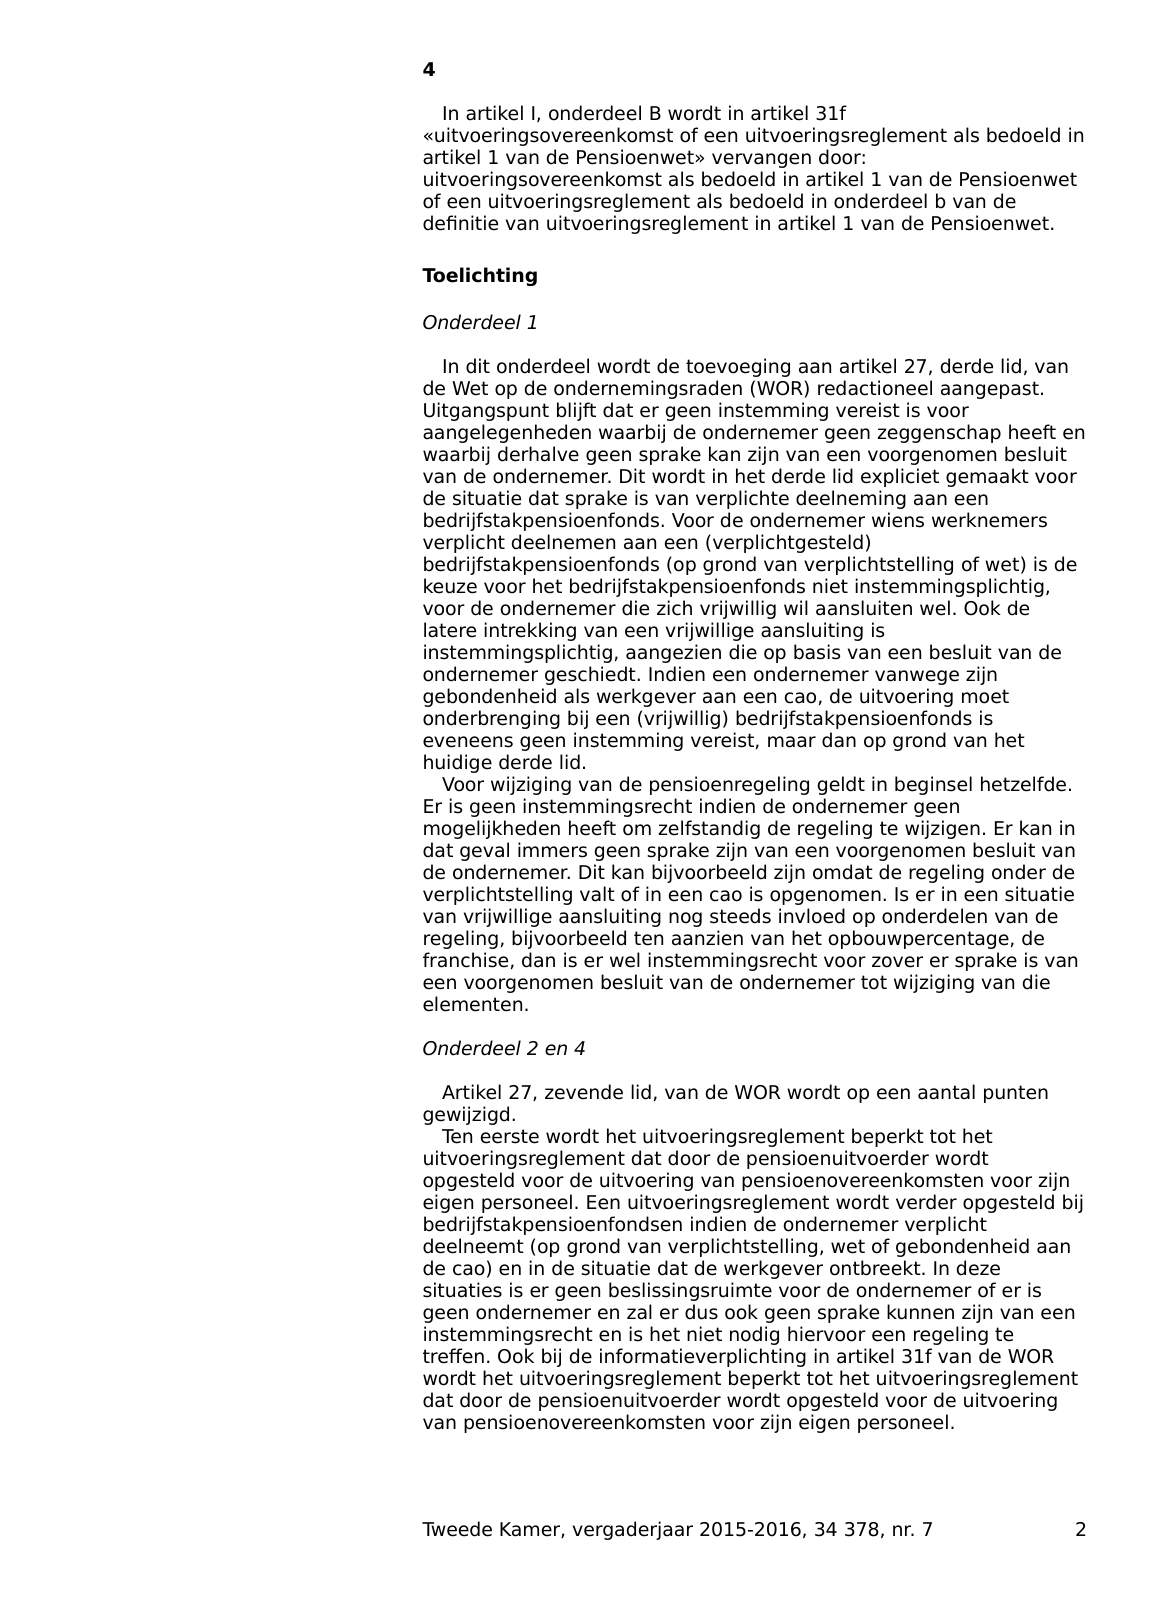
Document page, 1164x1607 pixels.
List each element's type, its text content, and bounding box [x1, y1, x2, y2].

text Ten eerste wordt het uitvoeringsreglement beperkt tot het uitvoeringsreglement dat door de pensioenuitvoerder wordt opgesteld voor de uitvoering van pensioenovereenkomsten voor zijn eigen personeel. Een uitvoeringsreglement wordt verder opgesteld bij bedrijfstakpensioenfondsen indien de ondernemer verplicht deelneemt (op grond van verplichtstelling, wet of gebondenheid aan de cao) en in de situatie dat de werkgever ontbreekt. In deze situaties is er geen beslissingsruimte voor de ondernemer of er is geen ondernemer en zal er dus ook geen sprake kunnen zijn van een instemmingsrecht en is het niet nodig hiervoor een regeling te treffen. Ook bij de informatieverplichting in artikel 31f van de WOR wordt het uitvoeringsreglement beperkt tot het uitvoeringsreglement dat door de pensioenuitvoerder wordt opgesteld voor de uitvoering van pensioenovereenkomsten voor zijn eigen personeel. [422, 1126, 1087, 1434]
subtitle Onderdeel 1 [422, 312, 1087, 334]
subtitle 4 [422, 59, 1087, 81]
subtitle Onderdeel 2 en 4 [422, 1038, 1087, 1060]
text Artikel 27, zevende lid, van de WOR wordt op een aantal punten gewijzigd. [422, 1082, 1087, 1126]
text In artikel I, onderdeel B wordt in artikel 31f «uitvoeringsovereenkomst of een uitvoeringsreglement als bedoeld in artikel 1 van de Pensioenwet» vervangen door: uitvoeringsovereenkomst als bedoeld in artikel 1 van de Pensioenwet of een uitvoeringsreglement als bedoeld in onderdeel b van de definitie van uitvoeringsreglement in artikel 1 van de Pensioenwet. [422, 103, 1087, 235]
text Voor wijziging van de pensioenregeling geldt in beginsel hetzelfde. Er is geen instemmingsrecht indien de ondernemer geen mogelijkheden heeft om zelfstandig de regeling te wijzigen. Er kan in dat geval immers geen sprake zijn van een voorgenomen besluit van de ondernemer. Dit kan bijvoorbeeld zijn omdat de regeling onder de verplichtstelling valt of in een cao is opgenomen. Is er in een situatie van vrijwillige aansluiting nog steeds invloed op onderdelen van de regeling, bijvoorbeeld ten aanzien van het opbouwpercentage, de franchise, dan is er wel instemmingsrecht voor zover er sprake is van een voorgenomen besluit van de ondernemer tot wijziging van die elementen. [422, 774, 1087, 1016]
text In dit onderdeel wordt de toevoeging aan artikel 27, derde lid, van de Wet op de ondernemingsraden (WOR) redactioneel aangepast. Uitgangspunt blijft dat er geen instemming vereist is voor aangelegenheden waarbij de ondernemer geen zeggenschap heeft en waarbij derhalve geen sprake kan zijn van een voorgenomen besluit van de ondernemer. Dit wordt in het derde lid expliciet gemaakt voor de situatie dat sprake is van verplichte deelneming aan een bedrijfstakpensioenfonds. Voor de ondernemer wiens werknemers verplicht deelnemen aan een (verplichtgesteld) bedrijfstakpensioenfonds (op grond van verplichtstelling of wet) is de keuze voor het bedrijfstakpensioenfonds niet instemmingsplichtig, voor de ondernemer die zich vrijwillig wil aansluiten wel. Ook de latere intrekking van een vrijwillige aansluiting is instemmingsplichtig, aangezien die op basis van een besluit van de ondernemer geschiedt. Indien een ondernemer vanwege zijn gebondenheid als werkgever aan een cao, de uitvoering moet onderbrenging bij een (vrijwillig) bedrijfstakpensioenfonds is eveneens geen instemming vereist, maar dan op grond van het huidige derde lid. [422, 356, 1087, 774]
subtitle Toelichting [422, 265, 1087, 287]
